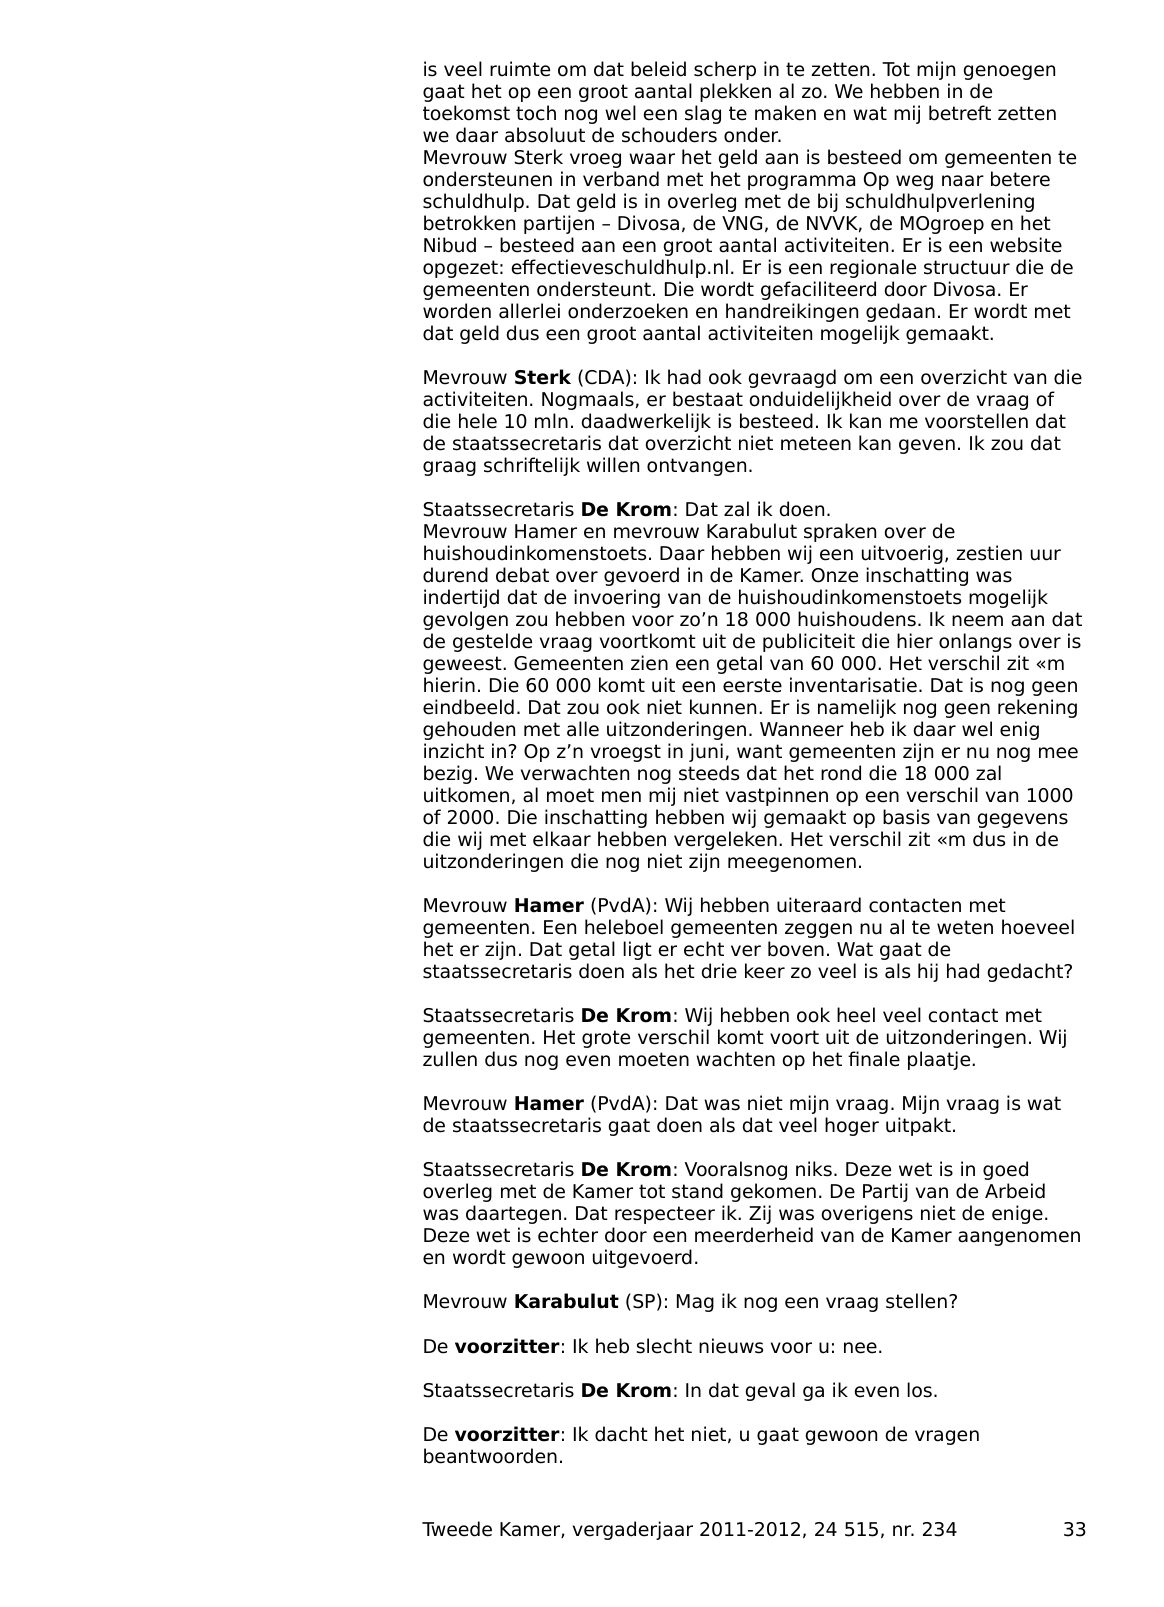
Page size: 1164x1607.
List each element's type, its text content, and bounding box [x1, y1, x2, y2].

text De voorzitter: Ik heb slecht nieuws voor u: nee. [422, 1336, 1087, 1357]
text Mevrouw Karabulut (SP): Mag ik nog een vraag stellen? [422, 1291, 1087, 1313]
text Staatssecretaris De Krom: Dat zal ik doen. [422, 499, 1087, 521]
text Mevrouw Sterk vroeg waar het geld aan is besteed om gemeenten te ondersteunen in verband met het programma Op weg naar betere schuldhulp. Dat geld is in overleg met de bij schuldhulpverlening betrokken partijen – Divosa, de VNG, de NVVK, de MOgroep en het Nibud – besteed aan een groot aantal activiteiten. Er is een website opgezet: effectieveschuldhulp.nl. Er is een regionale structuur die de gemeenten ondersteunt. Die wordt gefaciliteerd door Divosa. Er worden allerlei onderzoeken en handreikingen gedaan. Er wordt met dat geld dus een groot aantal activiteiten mogelijk gemaakt. [422, 147, 1087, 345]
text Mevrouw Hamer (PvdA): Wij hebben uiteraard contacten met gemeenten. Een heleboel gemeenten zeggen nu al te weten hoeveel het er zijn. Dat getal ligt er echt ver boven. Wat gaat de staatssecretaris doen als het drie keer zo veel is als hij had gedacht? [422, 895, 1087, 983]
text Staatssecretaris De Krom: Wij hebben ook heel veel contact met gemeenten. Het grote verschil komt voort uit de uitzonderingen. Wij zullen dus nog even moeten wachten op het finale plaatje. [422, 1005, 1087, 1071]
text Mevrouw Sterk (CDA): Ik had ook gevraagd om een overzicht van die activiteiten. Nogmaals, er bestaat onduidelijkheid over de vraag of die hele 10 mln. daadwerkelijk is besteed. Ik kan me voorstellen dat de staatssecretaris dat overzicht niet meteen kan geven. Ik zou dat graag schriftelijk willen ontvangen. [422, 367, 1087, 477]
text De voorzitter: Ik dacht het niet, u gaat gewoon de vragen beantwoorden. [422, 1424, 1087, 1468]
text Staatssecretaris De Krom: Vooralsnog niks. Deze wet is in goed overleg met de Kamer tot stand gekomen. De Partij van de Arbeid was daartegen. Dat respecteer ik. Zij was overigens niet de enige. Deze wet is echter door een meerderheid van de Kamer aangenomen en wordt gewoon uitgevoerd. [422, 1159, 1087, 1269]
text Mevrouw Hamer en mevrouw Karabulut spraken over de huishoudinkomenstoets. Daar hebben wij een uitvoerig, zestien uur durend debat over gevoerd in de Kamer. Onze inschatting was indertijd dat de invoering van de huishoudinkomenstoets mogelijk gevolgen zou hebben voor zo’n 18 000 huishoudens. Ik neem aan dat de gestelde vraag voortkomt uit de publiciteit die hier onlangs over is geweest. Gemeenten zien een getal van 60 000. Het verschil zit «m hierin. Die 60 000 komt uit een eerste inventarisatie. Dat is nog geen eindbeeld. Dat zou ook niet kunnen. Er is namelijk nog geen rekening gehouden met alle uitzonderingen. Wanneer heb ik daar wel enig inzicht in? Op z’n vroegst in juni, want gemeenten zijn er nu nog mee bezig. We verwachten nog steeds dat het rond die 18 000 zal uitkomen, al moet men mij niet vastpinnen op een verschil van 1000 of 2000. Die inschatting hebben wij gemaakt op basis van gegevens die wij met elkaar hebben vergeleken. Het verschil zit «m dus in de uitzonderingen die nog niet zijn meegenomen. [422, 521, 1087, 873]
text is veel ruimte om dat beleid scherp in te zetten. Tot mijn genoegen gaat het op een groot aantal plekken al zo. We hebben in de toekomst toch nog wel een slag te maken en wat mij betreft zetten we daar absoluut de schouders onder. [422, 59, 1087, 147]
text Staatssecretaris De Krom: In dat geval ga ik even los. [422, 1380, 1087, 1402]
text Mevrouw Hamer (PvdA): Dat was niet mijn vraag. Mijn vraag is wat de staatssecretaris gaat doen als dat veel hoger uitpakt. [422, 1093, 1087, 1137]
